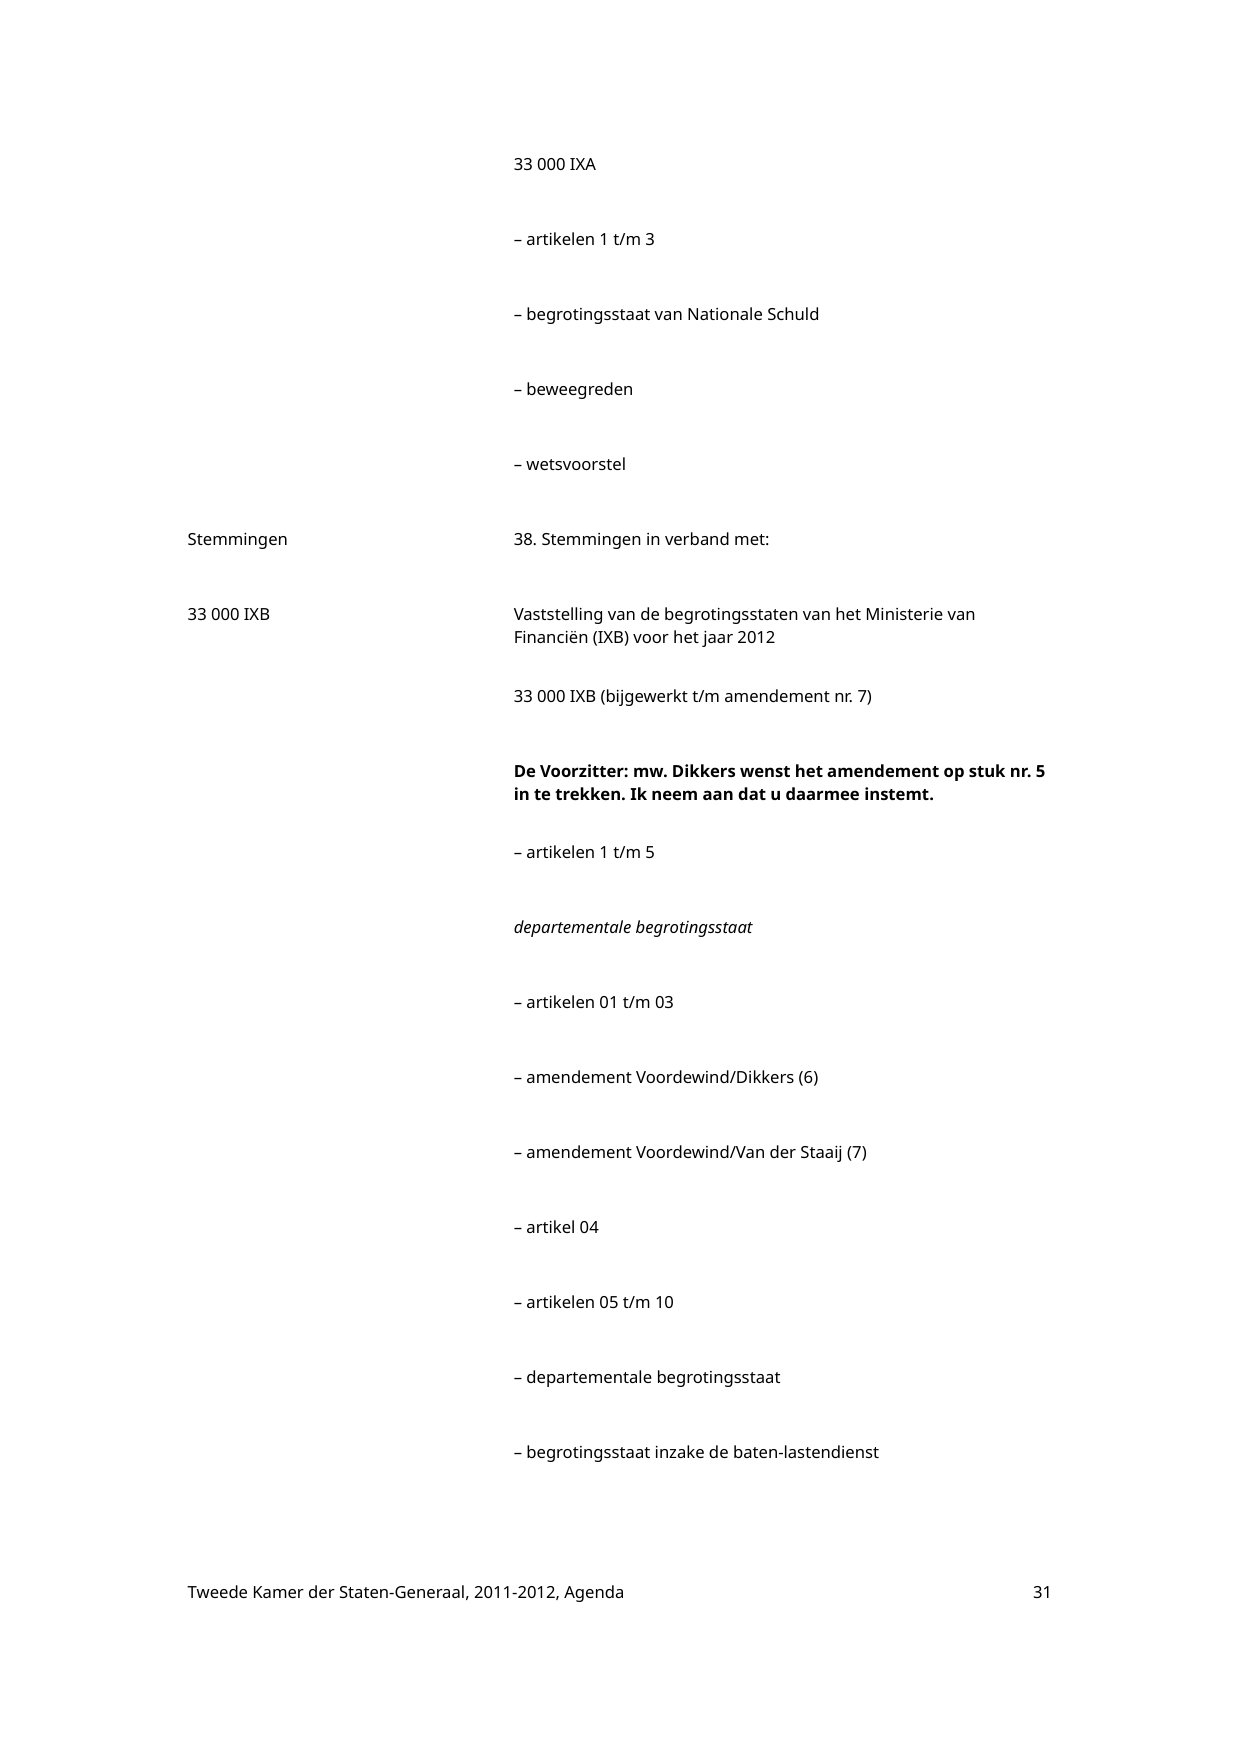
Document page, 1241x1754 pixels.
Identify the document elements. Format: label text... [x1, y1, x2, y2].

table_cell [188, 375, 490, 450]
table_cell [490, 913, 510, 988]
table_cell Vaststelling van de begrotingsstaten van het Ministerie van Financiën (IXB) voor het jaar 2012 [510, 600, 1053, 681]
table_cell [490, 225, 510, 300]
table_cell [188, 1363, 490, 1438]
table_cell [188, 300, 490, 375]
table_cell [490, 375, 510, 450]
table_cell [490, 838, 510, 913]
table_cell [188, 1438, 490, 1513]
table_cell – artikelen 1 t/m 5 [510, 838, 1053, 913]
table_cell – artikel 04 [510, 1213, 1053, 1288]
table_cell 33 000 IXB (bijgewerkt t/m amendement nr. 7) [510, 681, 1053, 756]
table_cell Stemmingen [188, 525, 490, 600]
table_cell [188, 838, 490, 913]
table_cell [188, 1063, 490, 1138]
table_cell [188, 150, 490, 225]
table_cell [490, 300, 510, 375]
table_cell [490, 756, 510, 838]
table_cell 38. Stemmingen in verband met: [510, 525, 1053, 600]
table_cell – artikelen 1 t/m 3 [510, 225, 1053, 300]
table_cell [490, 1213, 510, 1288]
table_cell [188, 1138, 490, 1213]
table_cell [490, 1363, 510, 1438]
table_cell [188, 988, 490, 1063]
table_cell 33 000 IXB [188, 600, 490, 681]
table_cell [188, 225, 490, 300]
table_cell [188, 756, 490, 838]
table_cell [490, 681, 510, 756]
table_cell – amendement Voordewind/Van der Staaij (7) [510, 1138, 1053, 1213]
table_cell [490, 1063, 510, 1138]
table_cell [490, 525, 510, 600]
table_cell [188, 1288, 490, 1363]
table_cell 33 000 IXA [510, 150, 1053, 225]
table_cell – begrotingsstaat van Nationale Schuld [510, 300, 1053, 375]
table_cell [188, 681, 490, 756]
table_cell – wetsvoorstel [510, 450, 1053, 525]
table_cell – beweegreden [510, 375, 1053, 450]
table_cell [490, 600, 510, 681]
table_cell [490, 1138, 510, 1213]
table_cell [490, 1288, 510, 1363]
table_cell De Voorzitter: mw. Dikkers wenst het amendement op stuk nr. 5 in te trekken. Ik neem aan dat u daarmee instemt. [510, 756, 1053, 838]
table_cell [188, 913, 490, 988]
table_cell – artikelen 01 t/m 03 [510, 988, 1053, 1063]
table_cell [188, 450, 490, 525]
table_cell [188, 1213, 490, 1288]
table_cell [490, 450, 510, 525]
table_cell [490, 150, 510, 225]
table_cell – amendement Voordewind/Dikkers (6) [510, 1063, 1053, 1138]
table_cell – artikelen 05 t/m 10 [510, 1288, 1053, 1363]
table_cell – departementale begrotingsstaat [510, 1363, 1053, 1438]
table_cell [490, 1438, 510, 1513]
table_cell [490, 988, 510, 1063]
table_cell departementale begrotingsstaat [510, 913, 1053, 988]
table_cell – begrotingsstaat inzake de baten-lastendienst [510, 1438, 1053, 1513]
